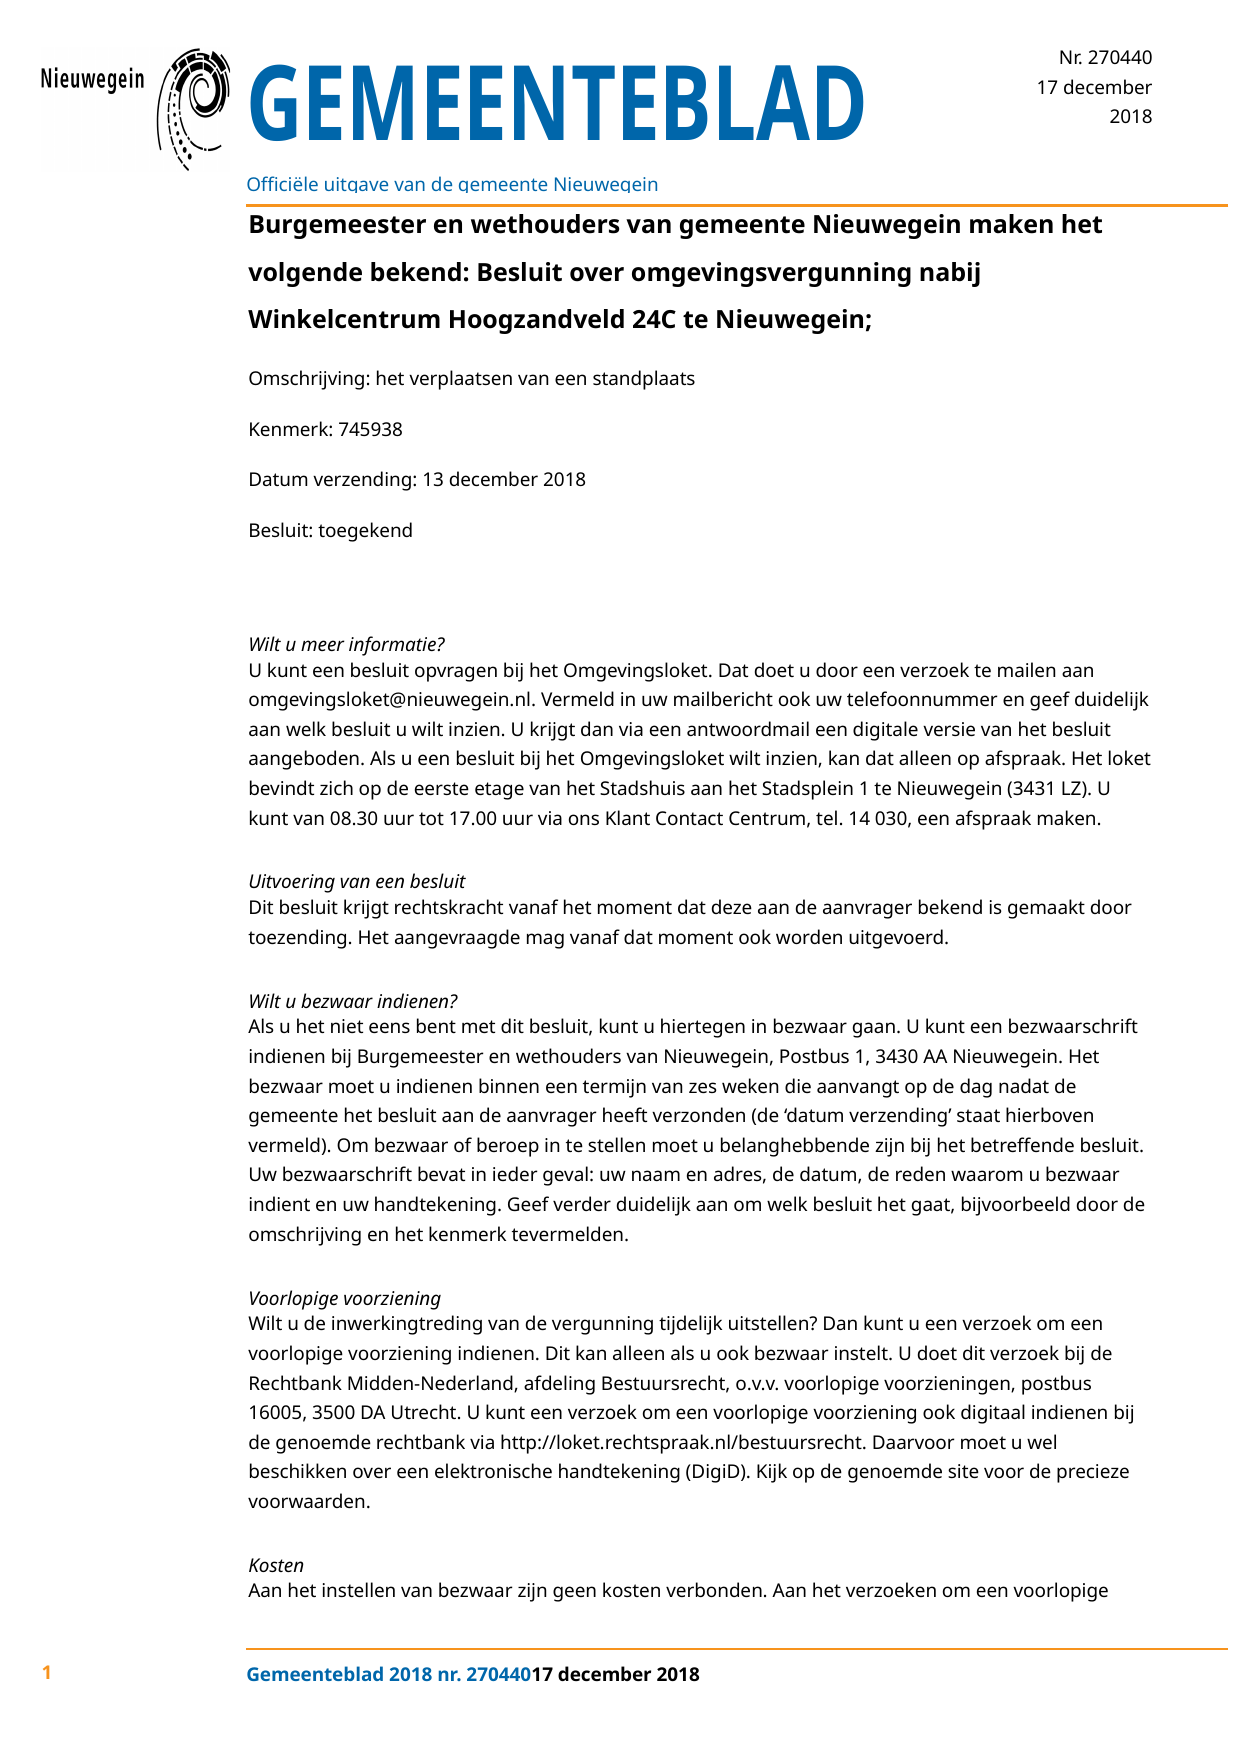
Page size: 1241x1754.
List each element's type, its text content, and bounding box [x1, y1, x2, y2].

text Wilt u meer informatie? [248, 631, 1152, 657]
text Besluit: toegekend [248, 517, 1152, 542]
picture [41, 47, 231, 172]
text Wilt u bezwaar indienen? [248, 988, 1152, 1014]
text Kenmerk: 745938 [248, 416, 1152, 442]
text Als u het niet eens bent met dit besluit, kunt u hiertegen in bezwaar gaan. U kunt een bezwaarschrift indienen bij Burgemeester en wethouders van Nieuwegein, Postbus 1, 3430 AA Nieuwegein. Het bezwaar moet u indienen binnen een termijn van zes weken die aanvangt op de dag nadat de gemeente het besluit aan de aanvrager heeft verzonden (de ‘datum verzending’ staat hierboven vermeld). Om bezwaar of beroep in te stellen moet u belanghebbende zijn bij het betreffende besluit. Uw bezwaarschrift bevat in ieder geval: uw naam en adres, de datum, de reden waarom u bezwaar indient en uw handtekening. Geef verder duidelijk aan om welk besluit het gaat, bijvoorbeeld door de omschrijving en het kenmerk tevermelden. [248, 1014, 1152, 1247]
text Dit besluit krijgt rechtskracht vanaf het moment dat deze aan de aanvrager bekend is gemaakt door toezending. Het aangevraagde mag vanaf dat moment ook worden uitgevoerd. [248, 894, 1152, 950]
text Kosten [248, 1552, 1152, 1578]
text Burgemeester en wethouders van gemeente Nieuwegein maken het volgende bekend: Besluit over omgevingsvergunning nabij Winkelcentrum Hoogzandveld 24C te Nieuwegein; [248, 207, 1152, 336]
text Omschrijving: het verplaatsen van een standplaats [248, 366, 1152, 391]
text Voorlopige voorziening [248, 1285, 1152, 1311]
text Aan het instellen van bezwaar zijn geen kosten verbonden. Aan het verzoeken om een voorlopige [248, 1578, 1152, 1603]
text Datum verzending: 13 december 2018 [248, 466, 1152, 492]
text U kunt een besluit opvragen bij het Omgevingsloket. Dat doet u door een verzoek te mailen aan omgevingsloket@nieuwegein.nl. Vermeld in uw mailbericht ook uw telefoonnummer en geef duidelijk aan welk besluit u wilt inzien. U krijgt dan via een antwoordmail een digitale versie van het besluit aangeboden. Als u een besluit bij het Omgevingsloket wilt inzien, kan dat alleen op afspraak. Het loket bevindt zich op de eerste etage van het Stadshuis aan het Stadsplein 1 te Nieuwegein (3431 LZ). U kunt van 08.30 uur tot 17.00 uur via ons Klant Contact Centrum, tel. 14 030, een afspraak maken. [248, 657, 1152, 831]
text Wilt u de inwerkingtreding van de vergunning tijdelijk uitstellen? Dan kunt u een verzoek om een voorlopige voorziening indienen. Dit kan alleen als u ook bezwaar instelt. U doet dit verzoek bij de Rechtbank Midden-Nederland, afdeling Bestuursrecht, o.v.v. voorlopige voorzieningen, postbus 16005, 3500 DA Utrecht. U kunt een verzoek om een voorlopige voorziening ook digitaal indienen bij de genoemde rechtbank via http://loket.rechtspraak.nl/bestuursrecht. Daarvoor moet u wel beschikken over een elektronische handtekening (DigiD). Kijk op de genoemde site voor de precieze voorwaarden. [248, 1311, 1152, 1514]
text Uitvoering van een besluit [248, 869, 1152, 894]
